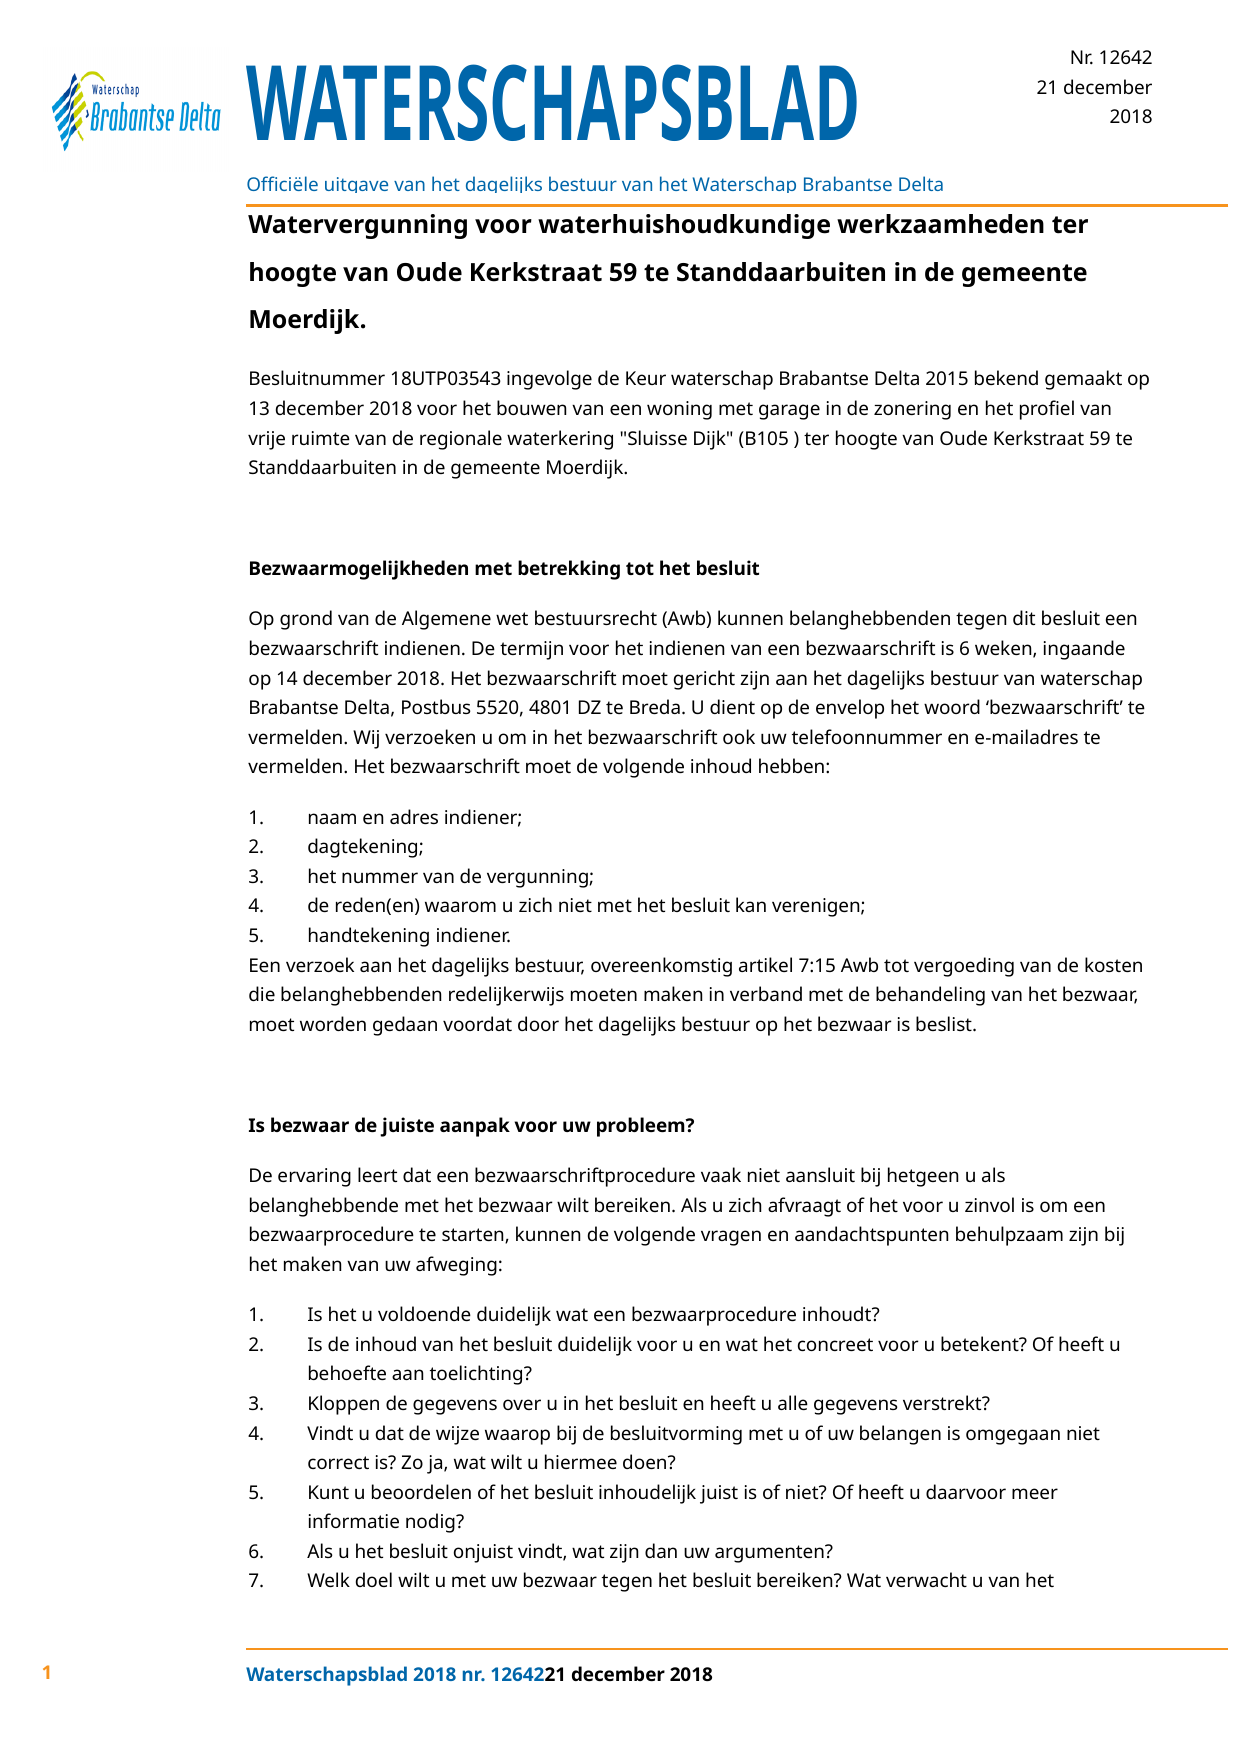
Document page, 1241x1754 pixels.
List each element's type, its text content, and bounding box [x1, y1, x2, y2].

list de reden(en) waarom u zich niet met het besluit kan verenigen; [248, 893, 1152, 918]
list Kunt u beoordelen of het besluit inhoudelijk juist is of niet? Of heeft u daarvoor meer informatie nodig? [248, 1479, 1152, 1534]
list Als u het besluit onjuist vindt, wat zijn dan uw argumenten? [248, 1538, 1152, 1564]
list Is de inhoud van het besluit duidelijk voor u en wat het concreet voor u betekent? Of heeft u behoefte aan toelichting? [248, 1331, 1152, 1386]
list Kloppen de gegevens over u in het besluit en heeft u alle gegevens verstrekt? [248, 1390, 1152, 1416]
picture [41, 47, 231, 172]
text Besluitnummer 18UTP03543 ingevolge de Keur waterschap Brabantse Delta 2015 bekend gemaakt op 13 december 2018 voor het bouwen van een woning met garage in de zonering en het profiel van vrije ruimte van de regionale waterkering "Sluisse Dijk" (B105 ) ter hoogte van Oude Kerkstraat 59 te Standdaarbuiten in de gemeente Moerdijk. [248, 366, 1152, 480]
list handtekening indiener. [248, 922, 1152, 948]
list Vindt u dat de wijze waarop bij de besluitvorming met u of uw belangen is omgegaan niet correct is? Zo ja, wat wilt u hiermee doen? [248, 1420, 1152, 1475]
list het nummer van de vergunning; [248, 863, 1152, 889]
text Watervergunning voor waterhuishoudkundige werkzaamheden ter hoogte van Oude Kerkstraat 59 te Standdaarbuiten in de gemeente Moerdijk. [248, 207, 1152, 336]
text Op grond van de Algemene wet bestuursrecht (Awb) kunnen belanghebbenden tegen dit besluit een bezwaarschrift indienen. De termijn voor het indienen van een bezwaarschrift is 6 weken, ingaande op 14 december 2018. Het bezwaarschrift moet gericht zijn aan het dagelijks bestuur van waterschap Brabantse Delta, Postbus 5520, 4801 DZ te Breda. U dient op de envelop het woord ‘bezwaarschrift’ te vermelden. Wij verzoeken u om in het bezwaarschrift ook uw telefoonnummer en e‑mailadres te vermelden. Het bezwaarschrift moet de volgende inhoud hebben: [248, 606, 1152, 779]
text Een verzoek aan het dagelijks bestuur, overeenkomstig artikel 7:15 Awb tot vergoeding van de kosten die belanghebbenden redelijkerwijs moeten maken in verband met de behandeling van het bezwaar, moet worden gedaan voordat door het dagelijks bestuur op het bezwaar is beslist. [248, 952, 1152, 1037]
text Is bezwaar de juiste aanpak voor uw probleem? [248, 1112, 1152, 1137]
list dagtekening; [248, 833, 1152, 859]
list Welk doel wilt u met uw bezwaar tegen het besluit bereiken? Wat verwacht u van het [248, 1568, 1152, 1593]
text Bezwaarmogelijkheden met betrekking tot het besluit [248, 555, 1152, 581]
list naam en adres indiener; [248, 804, 1152, 829]
list Is het u voldoende duidelijk wat een bezwaarprocedure inhoudt? [248, 1301, 1152, 1327]
text De ervaring leert dat een bezwaarschriftprocedure vaak niet aansluit bij hetgeen u als belanghebbende met het bezwaar wilt bereiken. Als u zich afvraagt of het voor u zinvol is om een bezwaarprocedure te starten, kunnen de volgende vragen en aandachtspunten behulpzaam zijn bij het maken van uw afweging: [248, 1162, 1152, 1277]
